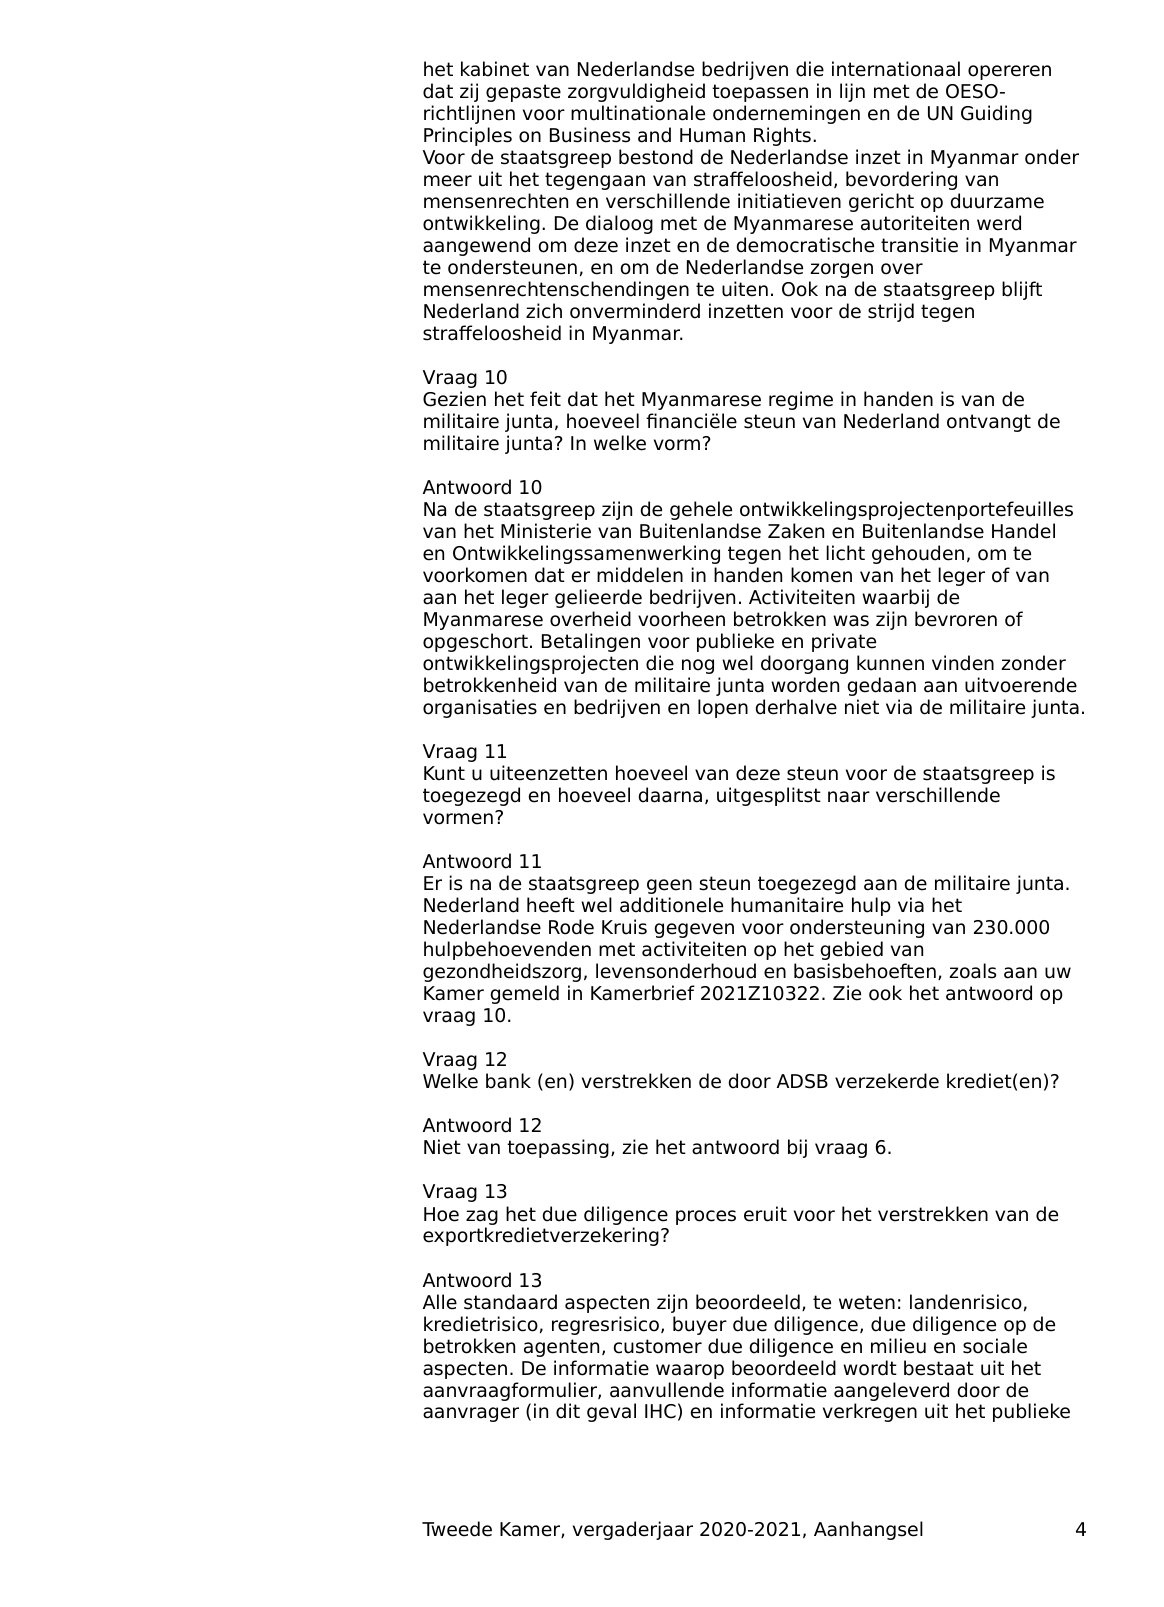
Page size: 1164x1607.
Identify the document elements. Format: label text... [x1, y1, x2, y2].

text Gezien het feit dat het Myanmarese regime in handen is van de militaire junta, hoeveel financiële steun van Nederland ontvangt de militaire junta? In welke vorm? [422, 389, 1087, 455]
text Er is na de staatsgreep geen steun toegezegd aan de militaire junta. Nederland heeft wel additionele humanitaire hulp via het Nederlandse Rode Kruis gegeven voor ondersteuning van 230.000 hulpbehoevenden met activiteiten op het gebied van gezondheidszorg, levensonderhoud en basisbehoeften, zoals aan uw Kamer gemeld in Kamerbrief 2021Z10322. Zie ook het antwoord op vraag 10. [422, 873, 1087, 1027]
text Antwoord 13 [422, 1269, 1087, 1292]
text Vraag 13 [422, 1181, 1087, 1203]
text Niet van toepassing, zie het antwoord bij vraag 6. [422, 1137, 1087, 1159]
text Hoe zag het due diligence proces eruit voor het verstrekken van de exportkredietverzekering? [422, 1203, 1087, 1247]
text Voor de staatsgreep bestond de Nederlandse inzet in Myanmar onder meer uit het tegengaan van straffeloosheid, bevordering van mensenrechten en verschillende initiatieven gericht op duurzame ontwikkeling. De dialoog met de Myanmarese autoriteiten werd aangewend om deze inzet en de democratische transitie in Myanmar te ondersteunen, en om de Nederlandse zorgen over mensenrechtenschendingen te uiten. Ook na de staatsgreep blijft Nederland zich onverminderd inzetten voor de strijd tegen straffeloosheid in Myanmar. [422, 147, 1087, 345]
text Antwoord 12 [422, 1115, 1087, 1137]
text Vraag 12 [422, 1049, 1087, 1071]
text Alle standaard aspecten zijn beoordeeld, te weten: landenrisico, kredietrisico, regresrisico, buyer due diligence, due diligence op de betrokken agenten, customer due diligence en milieu en sociale aspecten. De informatie waarop beoordeeld wordt bestaat uit het aanvraagformulier, aanvullende informatie aangeleverd door de aanvrager (in dit geval IHC) en informatie verkregen uit het publieke [422, 1292, 1087, 1423]
text Vraag 11 [422, 741, 1087, 763]
text Na de staatsgreep zijn de gehele ontwikkelingsprojectenportefeuilles van het Ministerie van Buitenlandse Zaken en Buitenlandse Handel en Ontwikkelingssamenwerking tegen het licht gehouden, om te voorkomen dat er middelen in handen komen van het leger of van aan het leger gelieerde bedrijven. Activiteiten waarbij de Myanmarese overheid voorheen betrokken was zijn bevroren of opgeschort. Betalingen voor publieke en private ontwikkelingsprojecten die nog wel doorgang kunnen vinden zonder betrokkenheid van de militaire junta worden gedaan aan uitvoerende organisaties en bedrijven en lopen derhalve niet via de militaire junta. [422, 499, 1087, 719]
text Kunt u uiteenzetten hoeveel van deze steun voor de staatsgreep is toegezegd en hoeveel daarna, uitgesplitst naar verschillende vormen? [422, 763, 1087, 829]
text het kabinet van Nederlandse bedrijven die internationaal opereren dat zij gepaste zorgvuldigheid toepassen in lijn met de OESO-richtlijnen voor multinationale ondernemingen en de UN Guiding Principles on Business and Human Rights. [422, 59, 1087, 147]
text Antwoord 11 [422, 851, 1087, 873]
text Vraag 10 [422, 367, 1087, 389]
text Welke bank (en) verstrekken de door ADSB verzekerde krediet(en)? [422, 1071, 1087, 1093]
text Antwoord 10 [422, 477, 1087, 499]
